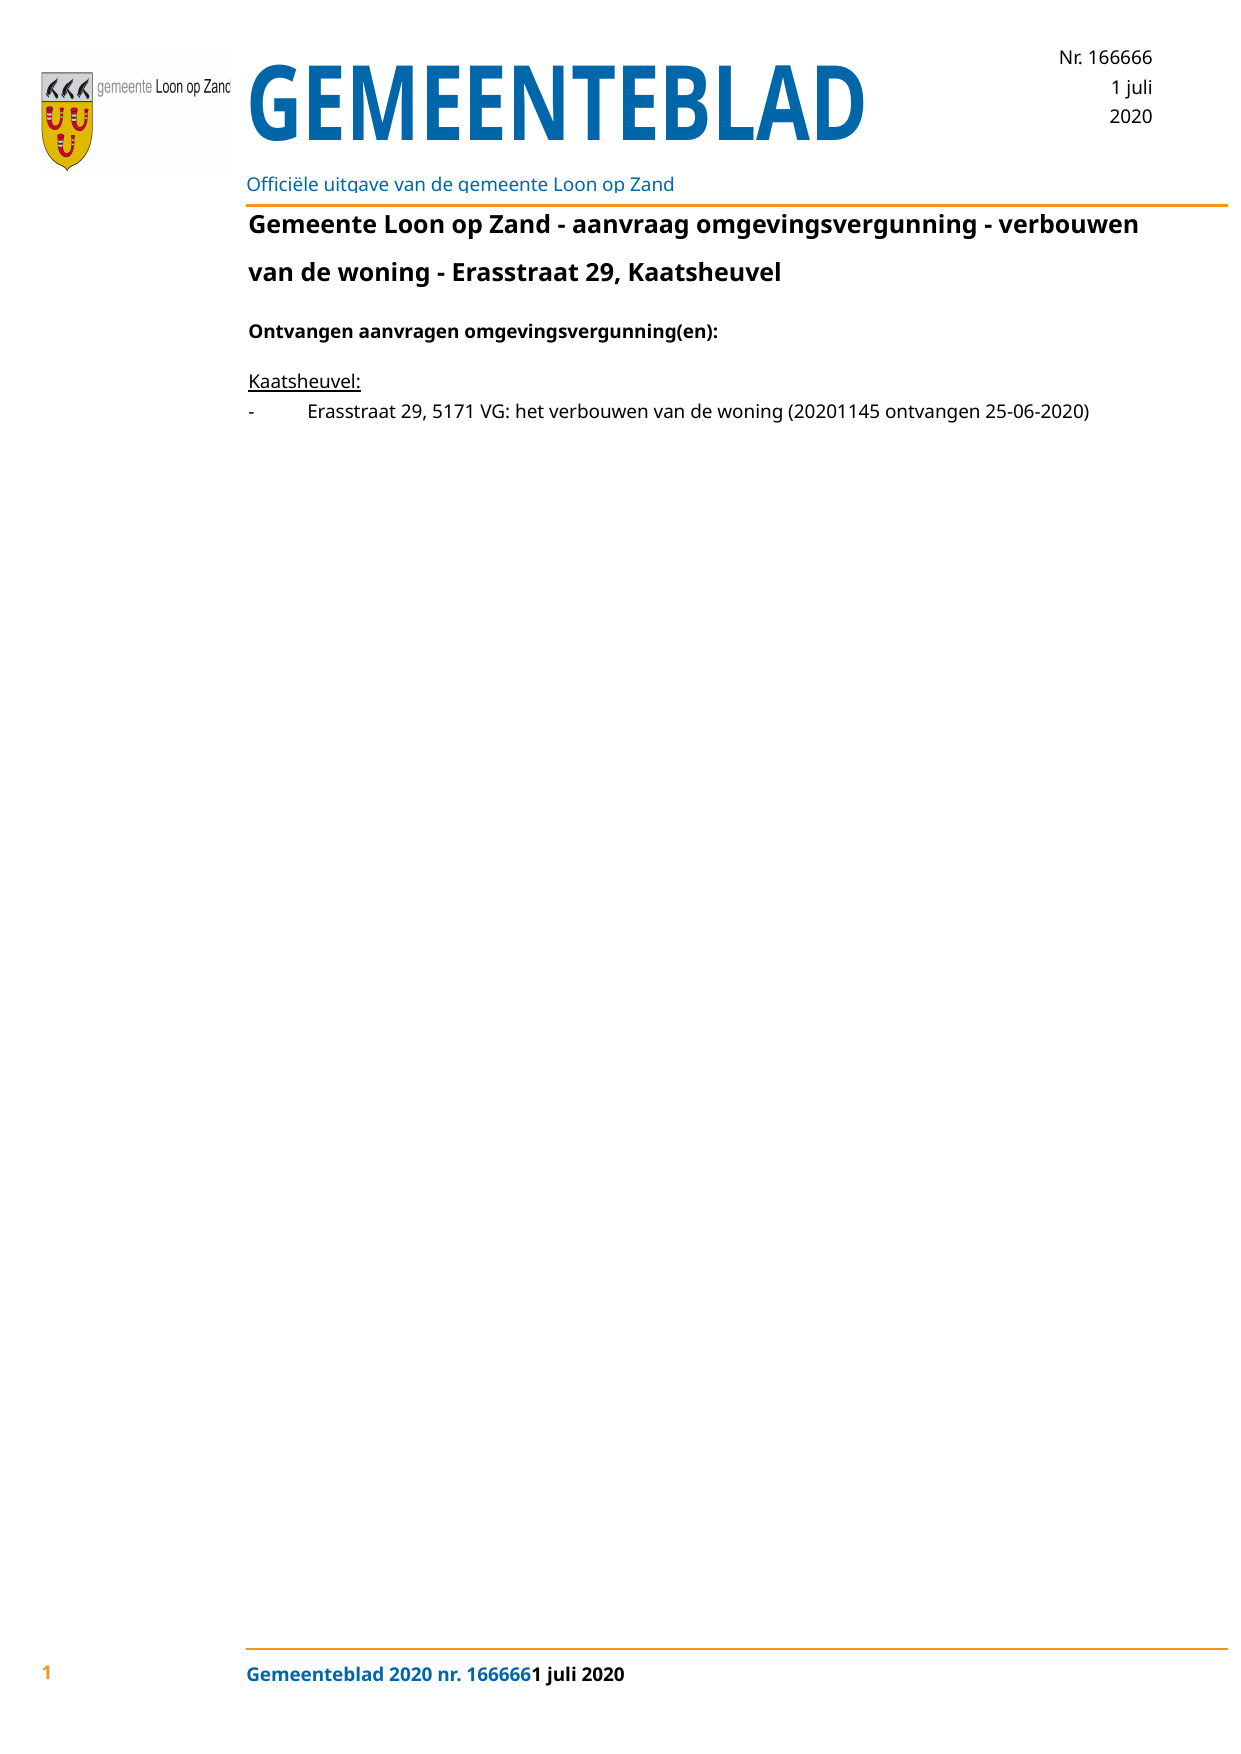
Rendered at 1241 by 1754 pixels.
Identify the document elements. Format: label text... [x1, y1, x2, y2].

text Gemeente Loon op Zand - aanvraag omgevingsvergunning - verbouwen van de woning - Erasstraat 29, Kaatsheuvel [248, 207, 1152, 288]
text Kaatsheuvel: [248, 368, 1152, 394]
text Ontvangen aanvragen omgevingsvergunning(en): [248, 318, 1152, 344]
picture [41, 47, 231, 172]
list Erasstraat 29, 5171 VG: het verbouwen van de woning (20201145 ontvangen 25-06-2020) [248, 398, 1152, 424]
